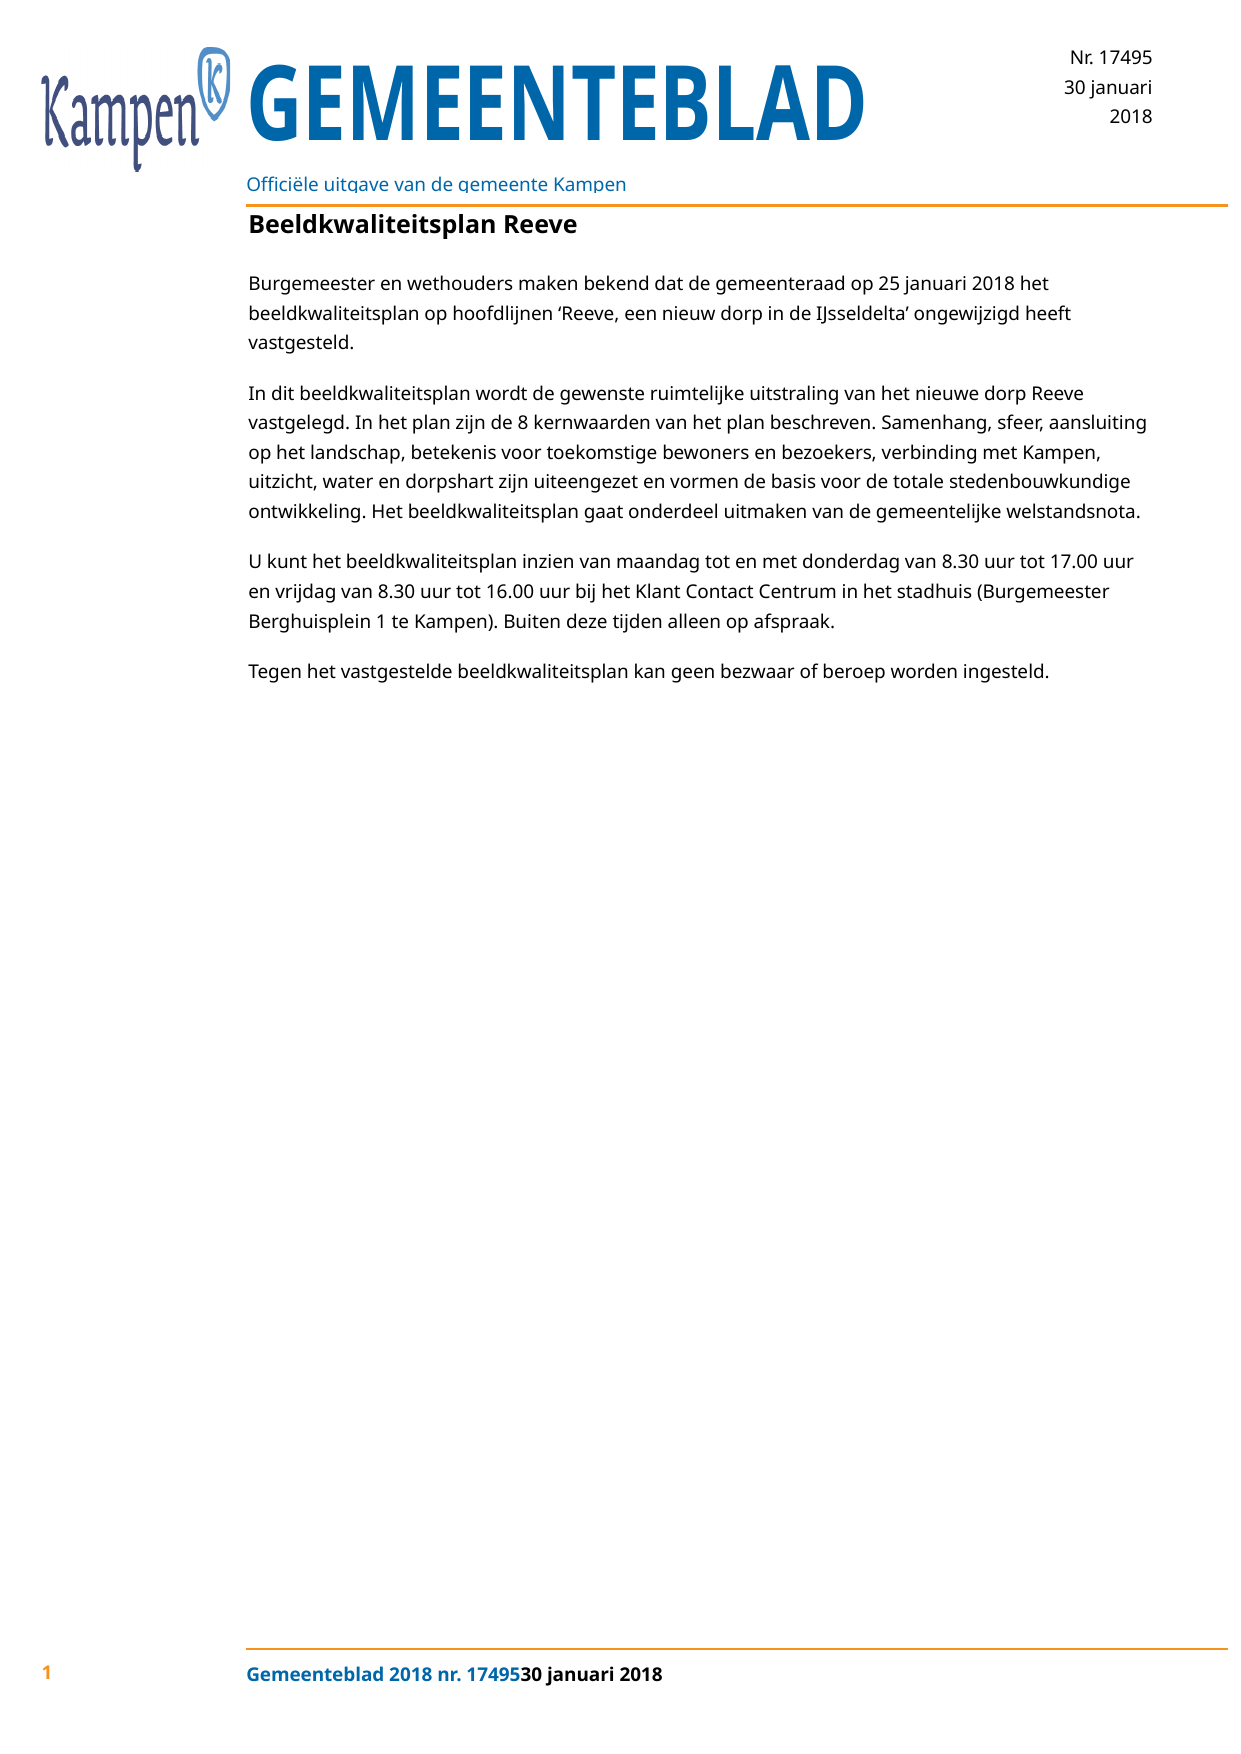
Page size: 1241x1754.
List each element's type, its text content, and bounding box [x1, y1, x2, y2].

text Beeldkwaliteitsplan Reeve [248, 207, 1152, 241]
picture [41, 47, 231, 172]
text Tegen het vastgestelde beeldkwaliteitsplan kan geen bezwaar of beroep worden ingesteld. [248, 658, 1152, 684]
text In dit beeldkwaliteitsplan wordt de gewenste ruimtelijke uitstraling van het nieuwe dorp Reeve vastgelegd. In het plan zijn de 8 kernwaarden van het plan beschreven. Samenhang, sfeer, aansluiting op het landschap, betekenis voor toekomstige bewoners en bezoekers, verbinding met Kampen, uitzicht, water en dorpshart zijn uiteengezet en vormen de basis voor de totale stedenbouwkundige ontwikkeling. Het beeldkwaliteitsplan gaat onderdeel uitmaken van de gemeentelijke welstandsnota. [248, 380, 1152, 524]
text U kunt het beeldkwaliteitsplan inzien van maandag tot en met donderdag van 8.30 uur tot 17.00 uur en vrijdag van 8.30 uur tot 16.00 uur bij het Klant Contact Centrum in het stadhuis (Burgemeester Berghuisplein 1 te Kampen). Buiten deze tijden alleen op afspraak. [248, 549, 1152, 633]
text Burgemeester en wethouders maken bekend dat de gemeenteraad op 25 januari 2018 het beeldkwaliteitsplan op hoofdlijnen ‘Reeve, een nieuw dorp in de IJsseldelta’ ongewijzigd heeft vastgesteld. [248, 270, 1152, 355]
